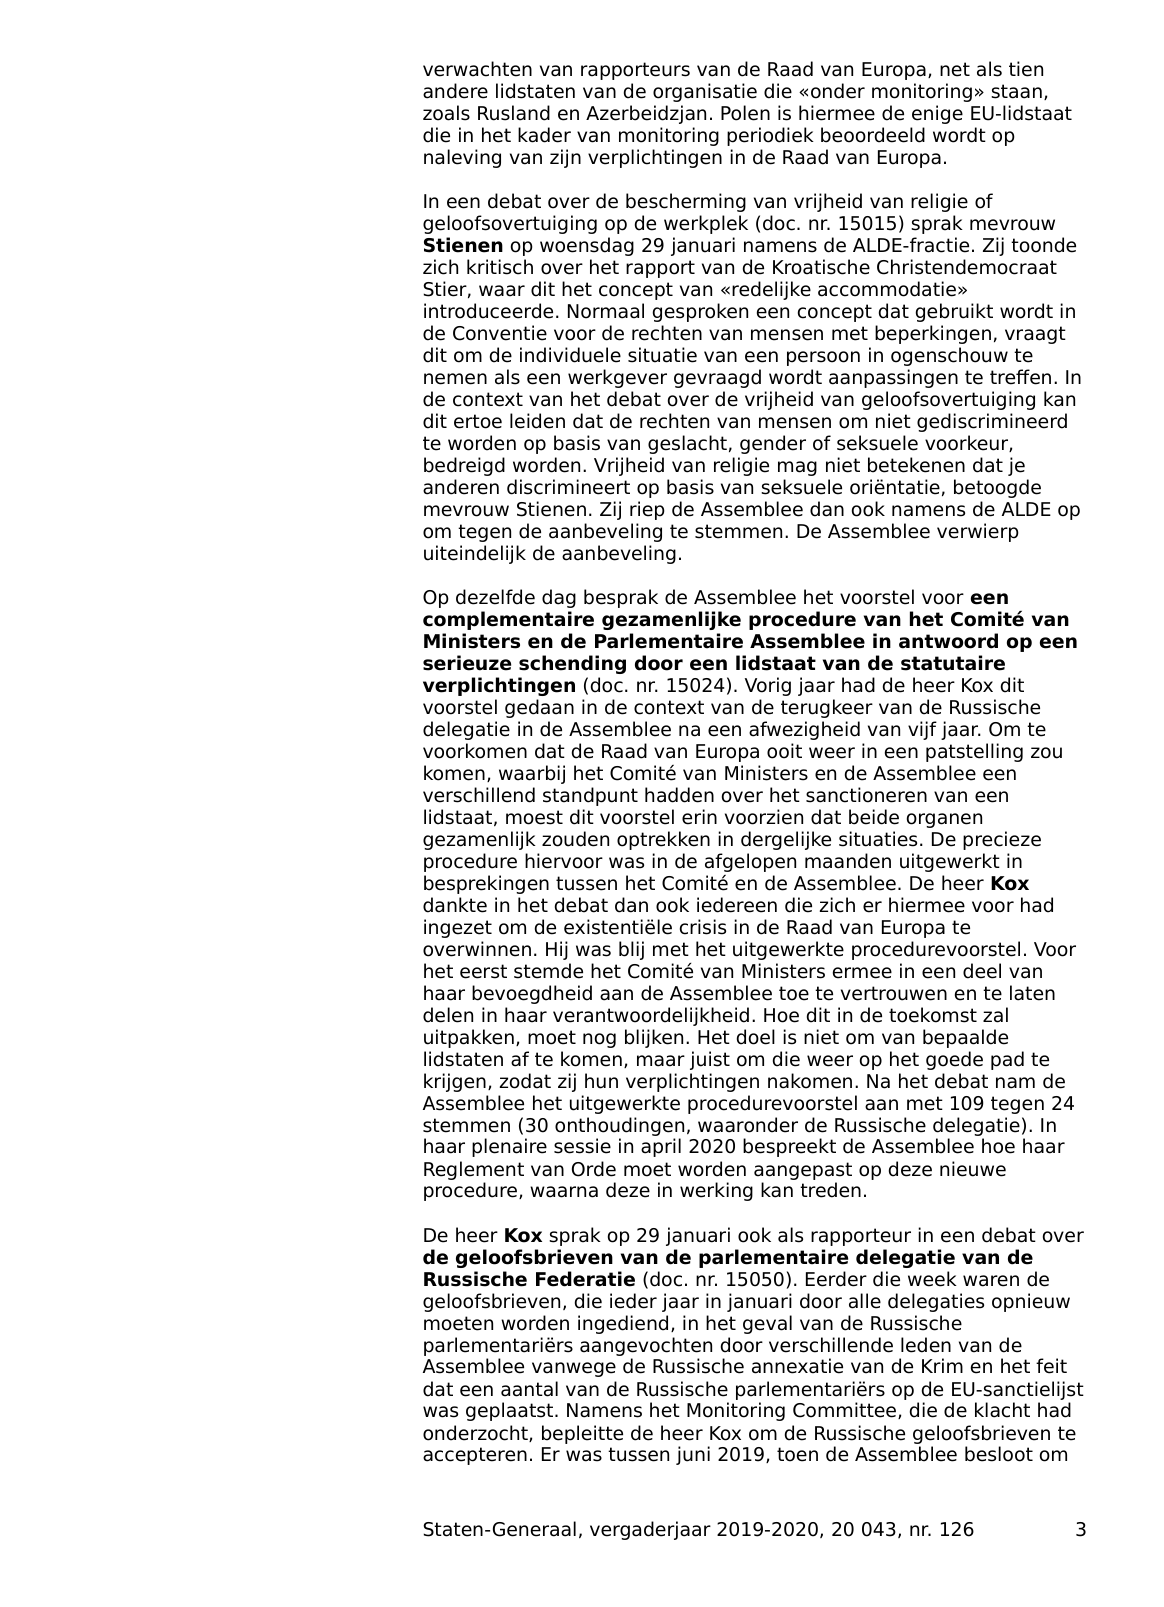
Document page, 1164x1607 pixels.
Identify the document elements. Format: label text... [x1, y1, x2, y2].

text De heer Kox sprak op 29 januari ook als rapporteur in een debat over de geloofsbrieven van de parlementaire delegatie van de Russische Federatie (doc. nr. 15050). Eerder die week waren de geloofsbrieven, die ieder jaar in januari door alle delegaties opnieuw moeten worden ingediend, in het geval van de Russische parlementariërs aangevochten door verschillende leden van de Assemblee vanwege de Russische annexatie van de Krim en het feit dat een aantal van de Russische parlementariërs op de EU-sanctielijst was geplaatst. Namens het Monitoring Committee, die de klacht had onderzocht, bepleitte de heer Kox om de Russische geloofsbrieven te accepteren. Er was tussen juni 2019, toen de Assemblee besloot om [422, 1224, 1087, 1466]
text verwachten van rapporteurs van de Raad van Europa, net als tien andere lidstaten van de organisatie die «onder monitoring» staan, zoals Rusland en Azerbeidzjan. Polen is hiermee de enige EU-lidstaat die in het kader van monitoring periodiek beoordeeld wordt op naleving van zijn verplichtingen in de Raad van Europa. [422, 59, 1087, 169]
text Op dezelfde dag besprak de Assemblee het voorstel voor een complementaire gezamenlijke procedure van het Comité van Ministers en de Parlementaire Assemblee in antwoord op een serieuze schending door een lidstaat van de statutaire verplichtingen (doc. nr. 15024). Vorig jaar had de heer Kox dit voorstel gedaan in de context van de terugkeer van de Russische delegatie in de Assemblee na een afwezigheid van vijf jaar. Om te voorkomen dat de Raad van Europa ooit weer in een patstelling zou komen, waarbij het Comité van Ministers en de Assemblee een verschillend standpunt hadden over het sanctioneren van een lidstaat, moest dit voorstel erin voorzien dat beide organen gezamenlijk zouden optrekken in dergelijke situaties. De precieze procedure hiervoor was in de afgelopen maanden uitgewerkt in besprekingen tussen het Comité en de Assemblee. De heer Kox dankte in het debat dan ook iedereen die zich er hiermee voor had ingezet om de existentiële crisis in de Raad van Europa te overwinnen. Hij was blij met het uitgewerkte procedurevoorstel. Voor het eerst stemde het Comité van Ministers ermee in een deel van haar bevoegdheid aan de Assemblee toe te vertrouwen en te laten delen in haar verantwoordelijkheid. Hoe dit in de toekomst zal uitpakken, moet nog blijken. Het doel is niet om van bepaalde lidstaten af te komen, maar juist om die weer op het goede pad te krijgen, zodat zij hun verplichtingen nakomen. Na het debat nam de Assemblee het uitgewerkte procedurevoorstel aan met 109 tegen 24 stemmen (30 onthoudingen, waaronder de Russische delegatie). In haar plenaire sessie in april 2020 bespreekt de Assemblee hoe haar Reglement van Orde moet worden aangepast op deze nieuwe procedure, waarna deze in werking kan treden. [422, 587, 1087, 1202]
text In een debat over de bescherming van vrijheid van religie of geloofsovertuiging op de werkplek (doc. nr. 15015) sprak mevrouw Stienen op woensdag 29 januari namens de ALDE-fractie. Zij toonde zich kritisch over het rapport van de Kroatische Christendemocraat Stier, waar dit het concept van «redelijke accommodatie» introduceerde. Normaal gesproken een concept dat gebruikt wordt in de Conventie voor de rechten van mensen met beperkingen, vraagt dit om de individuele situatie van een persoon in ogenschouw te nemen als een werkgever gevraagd wordt aanpassingen te treffen. In de context van het debat over de vrijheid van geloofsovertuiging kan dit ertoe leiden dat de rechten van mensen om niet gediscrimineerd te worden op basis van geslacht, gender of seksuele voorkeur, bedreigd worden. Vrijheid van religie mag niet betekenen dat je anderen discrimineert op basis van seksuele oriëntatie, betoogde mevrouw Stienen. Zij riep de Assemblee dan ook namens de ALDE op om tegen de aanbeveling te stemmen. De Assemblee verwierp uiteindelijk de aanbeveling. [422, 191, 1087, 565]
